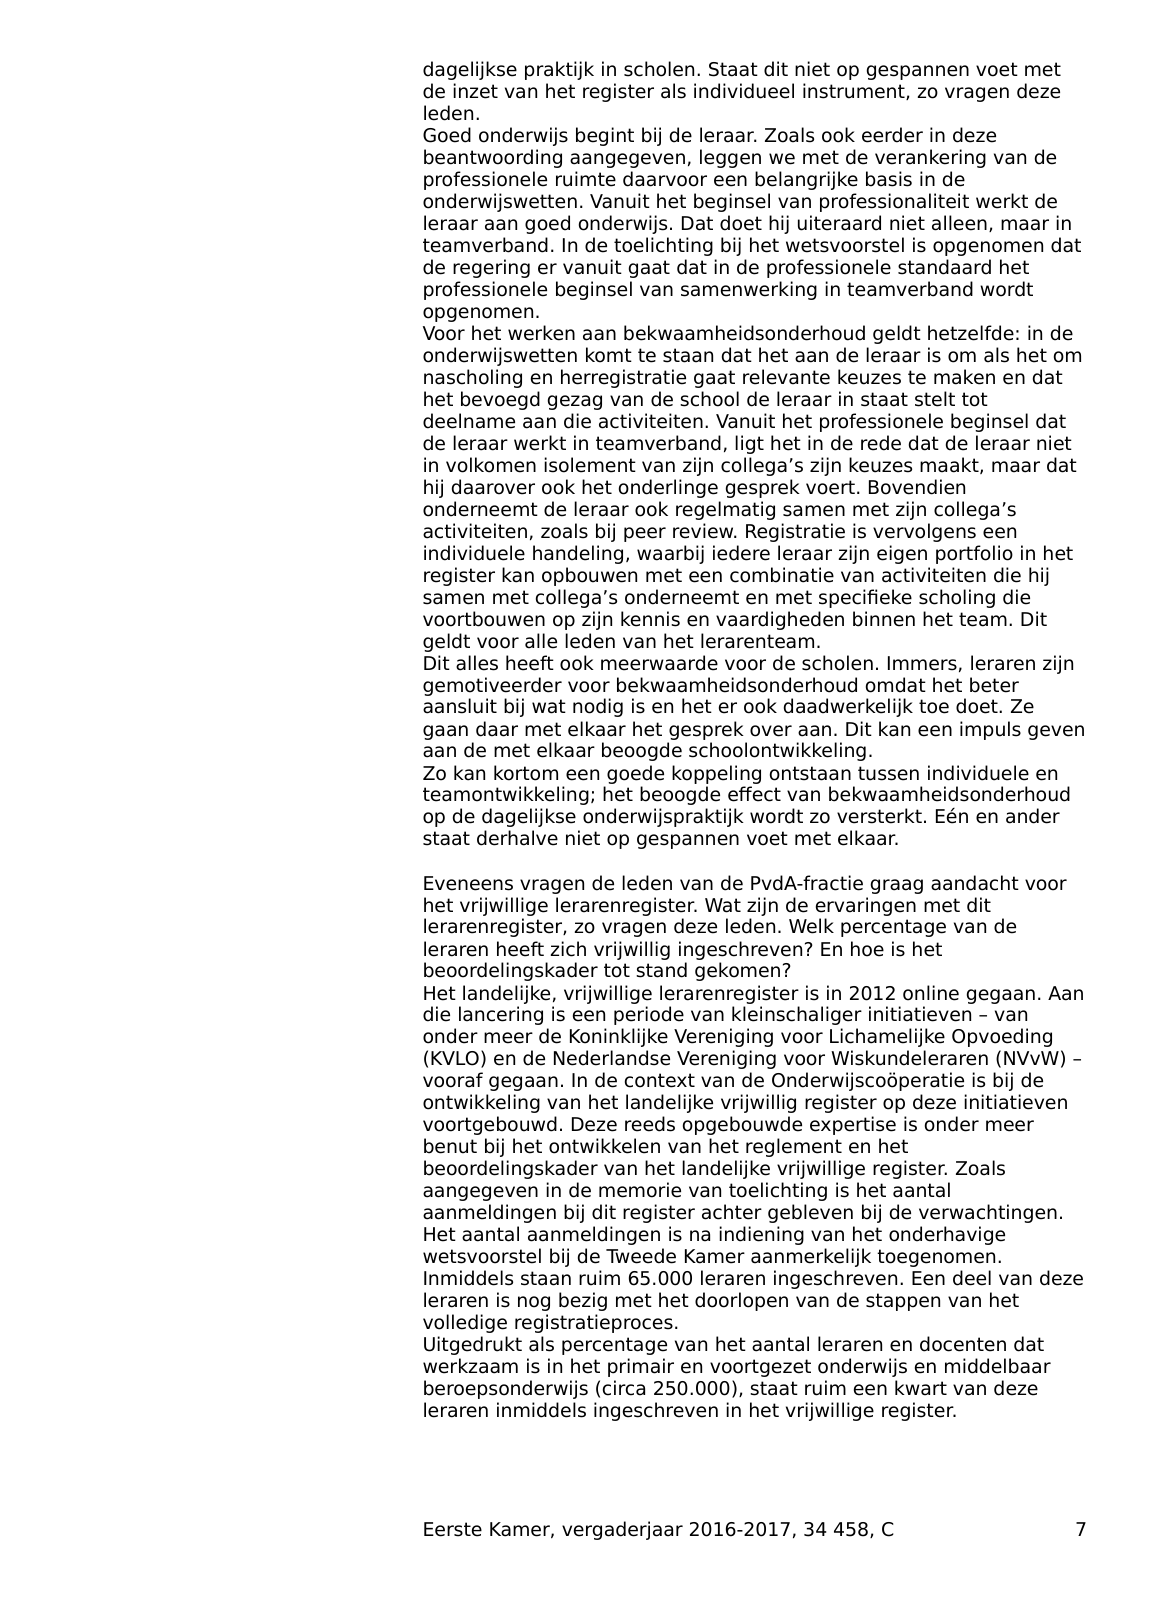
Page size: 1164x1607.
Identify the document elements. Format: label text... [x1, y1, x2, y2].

text Uitgedrukt als percentage van het aantal leraren en docenten dat werkzaam is in het primair en voortgezet onderwijs en middelbaar beroepsonderwijs (circa 250.000), staat ruim een kwart van deze leraren inmiddels ingeschreven in het vrijwillige register. [422, 1334, 1087, 1422]
text Voor het werken aan bekwaamheidsonderhoud geldt hetzelfde: in de onderwijswetten komt te staan dat het aan de leraar is om als het om nascholing en herregistratie gaat relevante keuzes te maken en dat het bevoegd gezag van de school de leraar in staat stelt tot deelname aan die activiteiten. Vanuit het professionele beginsel dat de leraar werkt in teamverband, ligt het in de rede dat de leraar niet in volkomen isolement van zijn collega’s zijn keuzes maakt, maar dat hij daarover ook het onderlinge gesprek voert. Bovendien onderneemt de leraar ook regelmatig samen met zijn collega’s activiteiten, zoals bij peer review. Registratie is vervolgens een individuele handeling, waarbij iedere leraar zijn eigen portfolio in het register kan opbouwen met een combinatie van activiteiten die hij samen met collega’s onderneemt en met specifieke scholing die voortbouwen op zijn kennis en vaardigheden binnen het team. Dit geldt voor alle leden van het lerarenteam. [422, 323, 1087, 652]
text Eveneens vragen de leden van de PvdA-fractie graag aandacht voor het vrijwillige lerarenregister. Wat zijn de ervaringen met dit lerarenregister, zo vragen deze leden. Welk percentage van de leraren heeft zich vrijwillig ingeschreven? En hoe is het beoordelingskader tot stand gekomen? [422, 872, 1087, 982]
text Dit alles heeft ook meerwaarde voor de scholen. Immers, leraren zijn gemotiveerder voor bekwaamheidsonderhoud omdat het beter aansluit bij wat nodig is en het er ook daadwerkelijk toe doet. Ze gaan daar met elkaar het gesprek over aan. Dit kan een impuls geven aan de met elkaar beoogde schoolontwikkeling. [422, 652, 1087, 762]
text Zo kan kortom een goede koppeling ontstaan tussen individuele en teamontwikkeling; het beoogde effect van bekwaamheidsonderhoud op de dagelijkse onderwijspraktijk wordt zo versterkt. Eén en ander staat derhalve niet op gespannen voet met elkaar. [422, 762, 1087, 850]
text dagelijkse praktijk in scholen. Staat dit niet op gespannen voet met de inzet van het register als individueel instrument, zo vragen deze leden. [422, 59, 1087, 125]
text Het landelijke, vrijwillige lerarenregister is in 2012 online gegaan. Aan die lancering is een periode van kleinschaliger initiatieven – van onder meer de Koninklijke Vereniging voor Lichamelijke Opvoeding (KVLO) en de Nederlandse Vereniging voor Wiskundeleraren (NVvW) – vooraf gegaan. In de context van de Onderwijscoöperatie is bij de ontwikkeling van het landelijke vrijwillig register op deze initiatieven voortgebouwd. Deze reeds opgebouwde expertise is onder meer benut bij het ontwikkelen van het reglement en het beoordelingskader van het landelijke vrijwillige register. Zoals aangegeven in de memorie van toelichting is het aantal aanmeldingen bij dit register achter gebleven bij de verwachtingen. Het aantal aanmeldingen is na indiening van het onderhavige wetsvoorstel bij de Tweede Kamer aanmerkelijk toegenomen. Inmiddels staan ruim 65.000 leraren ingeschreven. Een deel van deze leraren is nog bezig met het doorlopen van de stappen van het volledige registratieproces. [422, 982, 1087, 1334]
text Goed onderwijs begint bij de leraar. Zoals ook eerder in deze beantwoording aangegeven, leggen we met de verankering van de professionele ruimte daarvoor een belangrijke basis in de onderwijswetten. Vanuit het beginsel van professionaliteit werkt de leraar aan goed onderwijs. Dat doet hij uiteraard niet alleen, maar in teamverband. In de toelichting bij het wetsvoorstel is opgenomen dat de regering er vanuit gaat dat in de professionele standaard het professionele beginsel van samenwerking in teamverband wordt opgenomen. [422, 125, 1087, 323]
